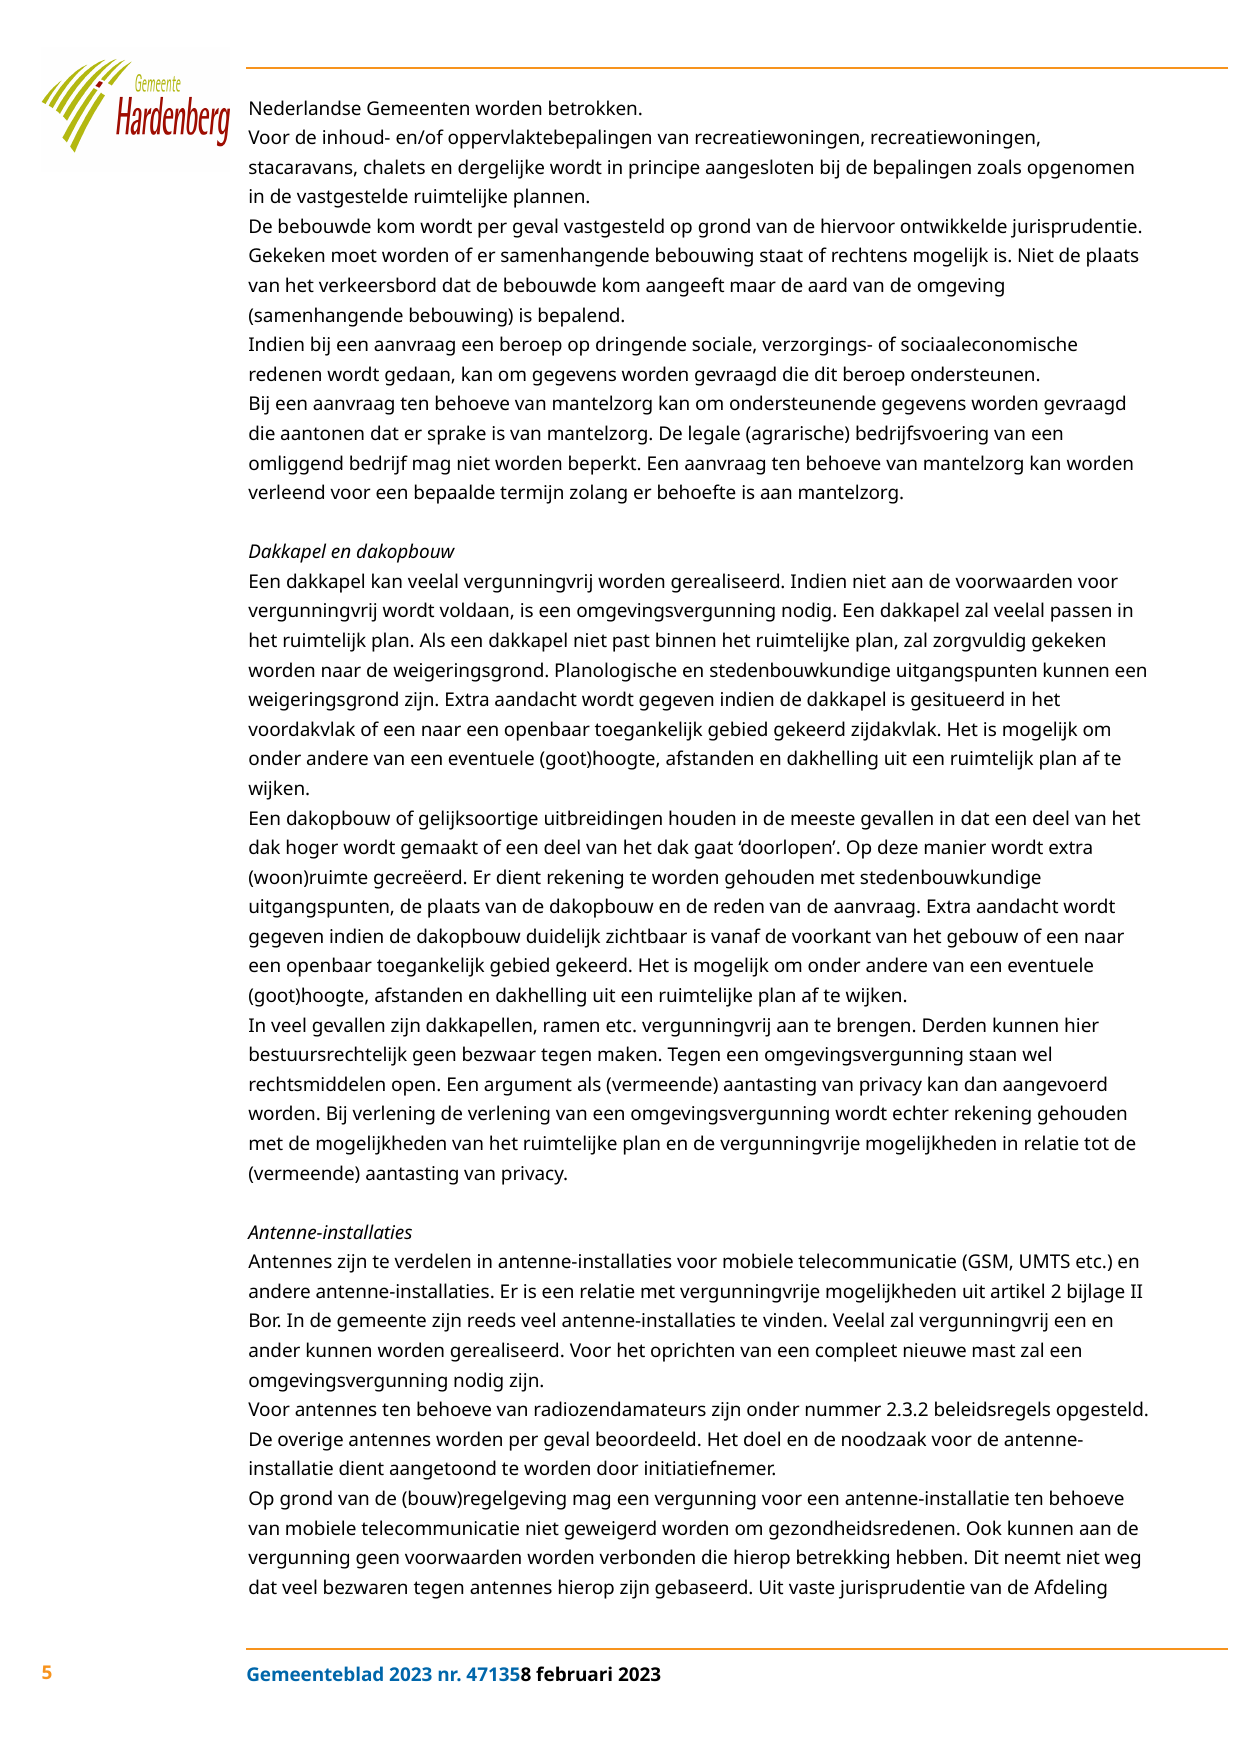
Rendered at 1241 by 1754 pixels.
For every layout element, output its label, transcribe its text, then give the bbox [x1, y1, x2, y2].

text Antennes zijn te verdelen in antenne-installaties voor mobiele telecommunicatie (GSM, UMTS etc.) en andere antenne-installaties. Er is een relatie met vergunningvrije mogelijkheden uit artikel 2 bijlage II Bor. In de gemeente zijn reeds veel antenne-installaties te vinden. Veelal zal vergunningvrij een en ander kunnen worden gerealiseerd. Voor het oprichten van een compleet nieuwe mast zal een omgevingsvergunning nodig zijn. [248, 1248, 1152, 1393]
text Een dakkapel kan veelal vergunningvrij worden gerealiseerd. Indien niet aan de voorwaarden voor vergunningvrij wordt voldaan, is een omgevingsvergunning nodig. Een dakkapel zal veelal passen in het ruimtelijk plan. Als een dakkapel niet past binnen het ruimtelijke plan, zal zorgvuldig gekeken worden naar de weigeringsgrond. Planologische en stedenbouwkundige uitgangspunten kunnen een weigeringsgrond zijn. Extra aandacht wordt gegeven indien de dakkapel is gesitueerd in het voordakvlak of een naar een openbaar toegankelijk gebied gekeerd zijdakvlak. Het is mogelijk om onder andere van een eventuele (goot)hoogte, afstanden en dakhelling uit een ruimtelijk plan af te wijken. [248, 568, 1152, 801]
text In veel gevallen zijn dakkapellen, ramen etc. vergunningvrij aan te brengen. Derden kunnen hier bestuursrechtelijk geen bezwaar tegen maken. Tegen een omgevingsvergunning staan wel rechtsmiddelen open. Een argument als (vermeende) aantasting van privacy kan dan aangevoerd worden. Bij verlening de verlening van een omgevingsvergunning wordt echter rekening gehouden met de mogelijkheden van het ruimtelijke plan en de vergunningvrije mogelijkheden in relatie tot de (vermeende) aantasting van privacy. [248, 1012, 1152, 1186]
text Dakkapel en dakopbouw [248, 538, 1152, 564]
text Nederlandse Gemeenten worden betrokken. [248, 95, 1152, 121]
text Indien bij een aanvraag een beroep op dringende sociale, verzorgings- of sociaaleconomische redenen wordt gedaan, kan om gegevens worden gevraagd die dit beroep ondersteunen. [248, 331, 1152, 387]
text Bij een aanvraag ten behoeve van mantelzorg kan om ondersteunende gegevens worden gevraagd die aantonen dat er sprake is van mantelzorg. De legale (agrarische) bedrijfsvoering van een omliggend bedrijf mag niet worden beperkt. Een aanvraag ten behoeve van mantelzorg kan worden verleend voor een bepaalde termijn zolang er behoefte is aan mantelzorg. [248, 391, 1152, 505]
text De bebouwde kom wordt per geval vastgesteld op grond van de hiervoor ontwikkelde jurisprudentie. Gekeken moet worden of er samenhangende bebouwing staat of rechtens mogelijk is. Niet de plaats van het verkeersbord dat de bebouwde kom aangeeft maar de aard van de omgeving (samenhangende bebouwing) is bepalend. [248, 213, 1152, 328]
text Voor antennes ten behoeve van radiozendamateurs zijn onder nummer 2.3.2 beleidsregels opgesteld. De overige antennes worden per geval beoordeeld. Het doel en de noodzaak voor de antenne-installatie dient aangetoond te worden door initiatiefnemer. [248, 1396, 1152, 1481]
picture [41, 47, 231, 172]
text Voor de inhoud- en/of oppervlaktebepalingen van recreatiewoningen, recreatiewoningen, stacaravans, chalets en dergelijke wordt in principe aangesloten bij de bepalingen zoals opgenomen in de vastgestelde ruimtelijke plannen. [248, 124, 1152, 209]
text Antenne-installaties [248, 1219, 1152, 1245]
text Op grond van de (bouw)regelgeving mag een vergunning voor een antenne-installatie ten behoeve van mobiele telecommunicatie niet geweigerd worden om gezondheidsredenen. Ook kunnen aan de vergunning geen voorwaarden worden verbonden die hierop betrekking hebben. Dit neemt niet weg dat veel bezwaren tegen antennes hierop zijn gebaseerd. Uit vaste jurisprudentie van de Afdeling [248, 1485, 1152, 1600]
text Een dakopbouw of gelijksoortige uitbreidingen houden in de meeste gevallen in dat een deel van het dak hoger wordt gemaakt of een deel van het dak gaat ‘doorlopen’. Op deze manier wordt extra (woon)ruimte gecreëerd. Er dient rekening te worden gehouden met stedenbouwkundige uitgangspunten, de plaats van de dakopbouw en de reden van de aanvraag. Extra aandacht wordt gegeven indien de dakopbouw duidelijk zichtbaar is vanaf de voorkant van het gebouw of een naar een openbaar toegankelijk gebied gekeerd. Het is mogelijk om onder andere van een eventuele (goot)hoogte, afstanden en dakhelling uit een ruimtelijke plan af te wijken. [248, 805, 1152, 1008]
